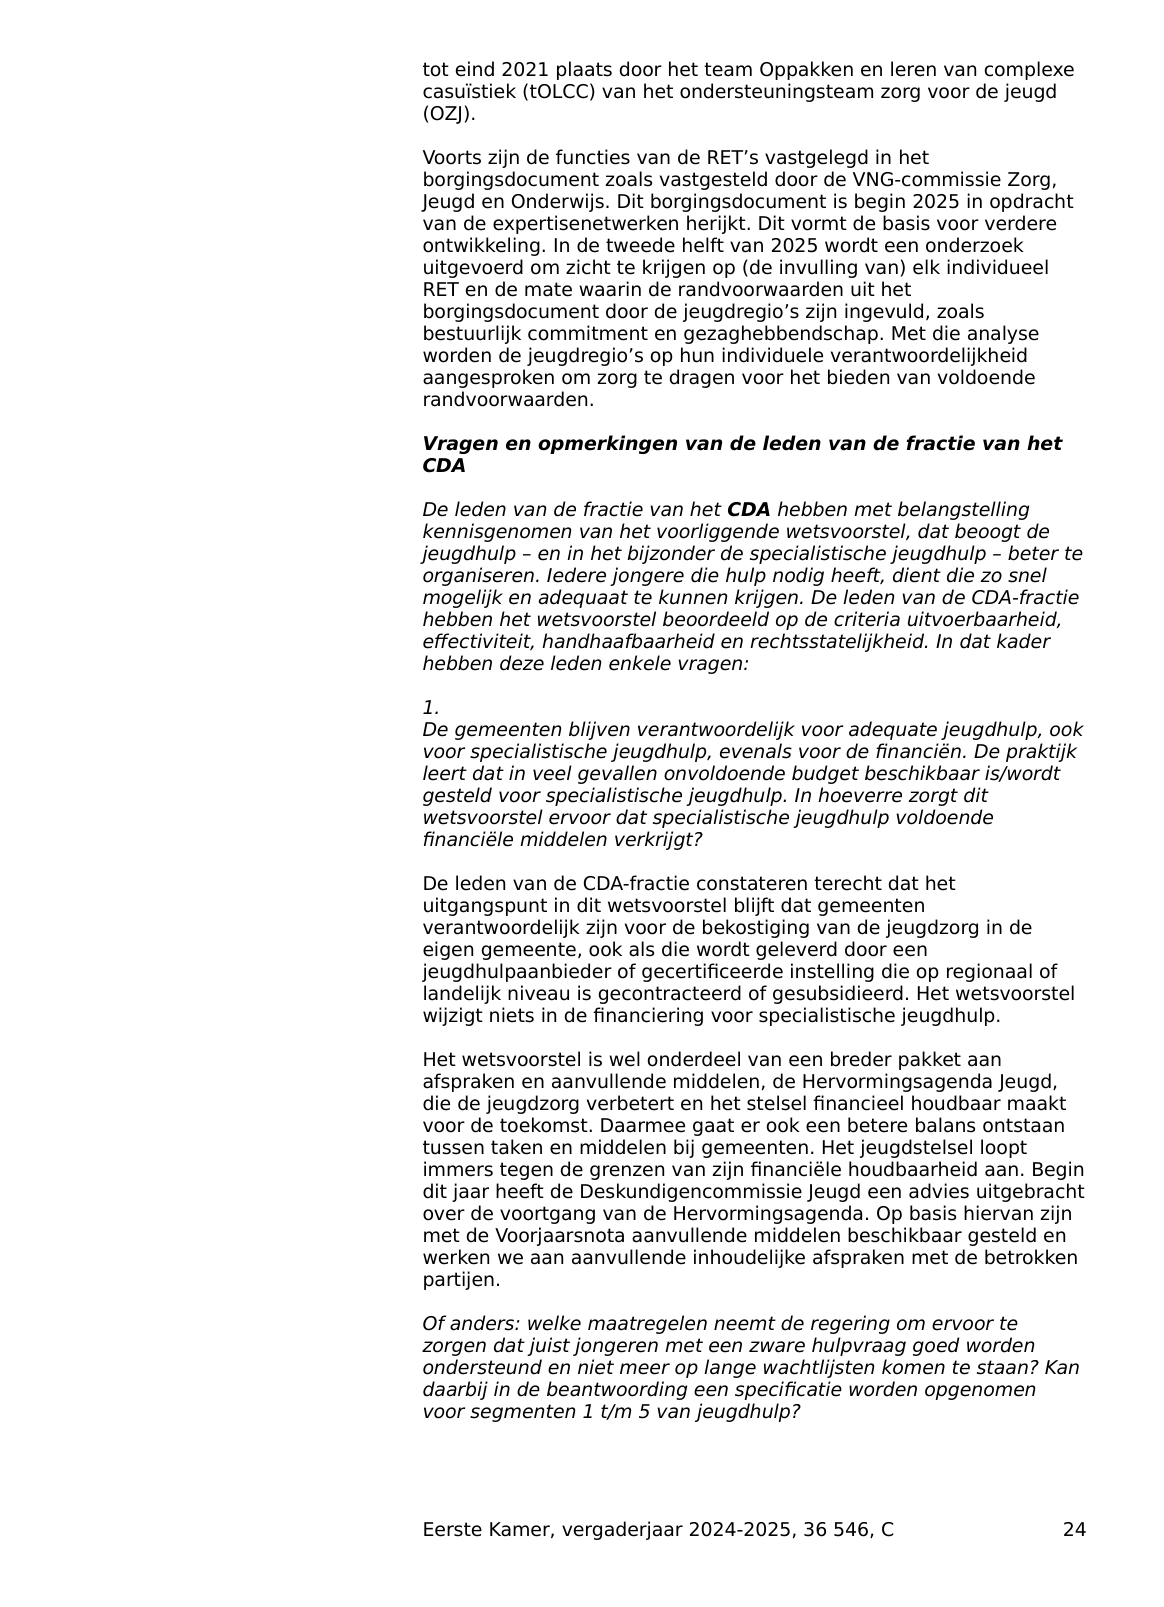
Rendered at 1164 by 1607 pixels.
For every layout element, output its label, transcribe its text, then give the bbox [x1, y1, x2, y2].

text De leden van de CDA-fractie constateren terecht dat het uitgangspunt in dit wetsvoorstel blijft dat gemeenten verantwoordelijk zijn voor de bekostiging van de jeugdzorg in de eigen gemeente, ook als die wordt geleverd door een jeugdhulpaanbieder of gecertificeerde instelling die op regionaal of landelijk niveau is gecontracteerd of gesubsidieerd. Het wetsvoorstel wijzigt niets in de financiering voor specialistische jeugdhulp. [422, 873, 1087, 1027]
text tot eind 2021 plaats door het team Oppakken en leren van complexe casuïstiek (tOLCC) van het ondersteuningsteam zorg voor de jeugd (OZJ). [422, 59, 1087, 125]
text Het wetsvoorstel is wel onderdeel van een breder pakket aan afspraken en aanvullende middelen, de Hervormingsagenda Jeugd, die de jeugdzorg verbetert en het stelsel financieel houdbaar maakt voor de toekomst. Daarmee gaat er ook een betere balans ontstaan tussen taken en middelen bij gemeenten. Het jeugdstelsel loopt immers tegen de grenzen van zijn financiële houdbaarheid aan. Begin dit jaar heeft de Deskundigencommissie Jeugd een advies uitgebracht over de voortgang van de Hervormingsagenda. Op basis hiervan zijn met de Voorjaarsnota aanvullende middelen beschikbaar gesteld en werken we aan aanvullende inhoudelijke afspraken met de betrokken partijen. [422, 1049, 1087, 1291]
text Voorts zijn de functies van de RET’s vastgelegd in het borgingsdocument zoals vastgesteld door de VNG-commissie Zorg, Jeugd en Onderwijs. Dit borgingsdocument is begin 2025 in opdracht van de expertisenetwerken herijkt. Dit vormt de basis voor verdere ontwikkeling. In de tweede helft van 2025 wordt een onderzoek uitgevoerd om zicht te krijgen op (de invulling van) elk individueel RET en de mate waarin de randvoorwaarden uit het borgingsdocument door de jeugdregio’s zijn ingevuld, zoals bestuurlijk commitment en gezaghebbendschap. Met die analyse worden de jeugdregio’s op hun individuele verantwoordelijkheid aangesproken om zorg te dragen voor het bieden van voldoende randvoorwaarden. [422, 147, 1087, 411]
text De leden van de fractie van het CDA hebben met belangstelling kennisgenomen van het voorliggende wetsvoorstel, dat beoogt de jeugdhulp – en in het bijzonder de specialistische jeugdhulp – beter te organiseren. Iedere jongere die hulp nodig heeft, dient die zo snel mogelijk en adequaat te kunnen krijgen. De leden van de CDA-fractie hebben het wetsvoorstel beoordeeld op de criteria uitvoerbaarheid, effectiviteit, handhaafbaarheid en rechtsstatelijkheid. In dat kader hebben deze leden enkele vragen: [422, 499, 1087, 675]
text Of anders: welke maatregelen neemt de regering om ervoor te zorgen dat juist jongeren met een zware hulpvraag goed worden ondersteund en niet meer op lange wachtlijsten komen te staan? Kan daarbij in de beantwoording een specificatie worden opgenomen voor segmenten 1 t/m 5 van jeugdhulp? [422, 1313, 1087, 1423]
text 1. [422, 697, 1087, 719]
subtitle Vragen en opmerkingen van de leden van de fractie van het CDA [422, 433, 1087, 477]
text De gemeenten blijven verantwoordelijk voor adequate jeugdhulp, ook voor specialistische jeugdhulp, evenals voor de financiën. De praktijk leert dat in veel gevallen onvoldoende budget beschikbaar is/wordt gesteld voor specialistische jeugdhulp. In hoeverre zorgt dit wetsvoorstel ervoor dat specialistische jeugdhulp voldoende financiële middelen verkrijgt? [422, 719, 1087, 851]
